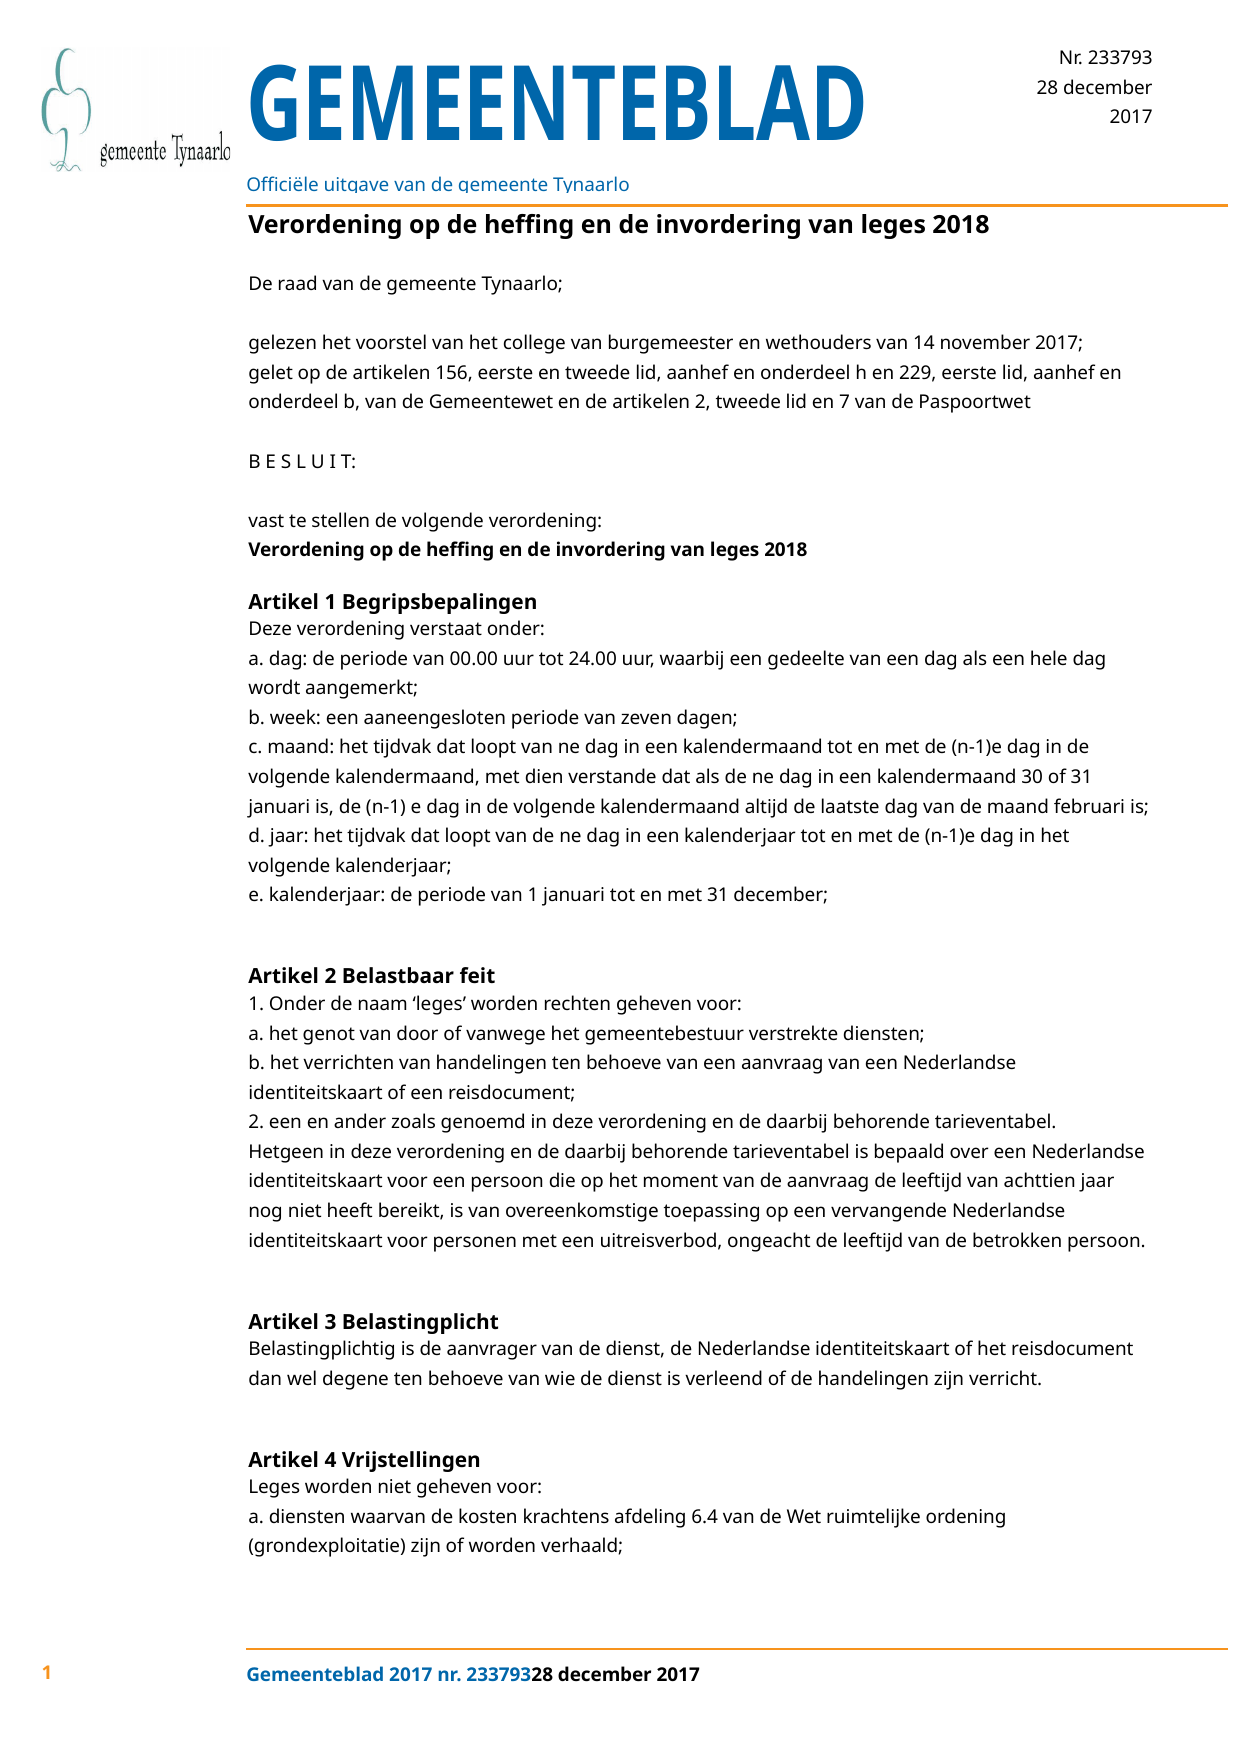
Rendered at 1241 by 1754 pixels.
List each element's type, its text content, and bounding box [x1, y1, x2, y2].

text a. het genot van door of vanwege het gemeentebestuur verstrekte diensten; [248, 1020, 1152, 1045]
text Artikel 4 Vrijstellingen [248, 1445, 1152, 1473]
text Artikel 3 Belastingplicht [248, 1307, 1152, 1335]
text b. week: een aaneengesloten periode van zeven dagen; [248, 704, 1152, 730]
text Deze verordening verstaat onder: [248, 615, 1152, 641]
text gelezen het voorstel van het college van burgemeester en wethouders van 14 november 2017; [248, 329, 1152, 355]
text Artikel 2 Belastbaar feit [248, 962, 1152, 990]
text c. maand: het tijdvak dat loopt van ne dag in een kalendermaand tot en met de (n-1)e dag in de volgende kalendermaand, met dien verstande dat als de ne dag in een kalendermaand 30 of 31 januari is, de (n-1) e dag in de volgende kalendermaand altijd de laatste dag van de maand februari is; [248, 734, 1152, 819]
text a. diensten waarvan de kosten krachtens afdeling 6.4 van de Wet ruimtelijke ordening (grondexploitatie) zijn of worden verhaald; [248, 1503, 1152, 1558]
text Hetgeen in deze verordening en de daarbij behorende tarieventabel is bepaald over een Nederlandse identiteitskaart voor een persoon die op het moment van de aanvraag de leeftijd van achttien jaar nog niet heeft bereikt, is van overeenkomstige toepassing op een vervangende Nederlandse identiteitskaart voor personen met een uitreisverbod, ongeacht de leeftijd van de betrokken persoon. [248, 1138, 1152, 1252]
text a. dag: de periode van 00.00 uur tot 24.00 uur, waarbij een gedeelte van een dag als een hele dag wordt aangemerkt; [248, 645, 1152, 700]
picture [41, 47, 231, 172]
text b. het verrichten van handelingen ten behoeve van een aanvraag van een Nederlandse identiteitskaart of een reisdocument; [248, 1049, 1152, 1104]
text Artikel 1 Begripsbepalingen [248, 587, 1152, 615]
text d. jaar: het tijdvak dat loopt van de ne dag in een kalenderjaar tot en met de (n-1)e dag in het volgende kalenderjaar; [248, 822, 1152, 878]
text Verordening op de heffing en de invordering van leges 2018 [248, 537, 1152, 562]
text 2. een en ander zoals genoemd in deze verordening en de daarbij behorende tarieventabel. [248, 1108, 1152, 1134]
text B E S L U I T: [248, 448, 1152, 473]
text vast te stellen de volgende verordening: [248, 507, 1152, 533]
text Verordening op de heffing en de invordering van leges 2018 [248, 207, 1152, 241]
text De raad van de gemeente Tynaarlo; [248, 270, 1152, 296]
text 1. Onder de naam ‘leges’ worden rechten geheven voor: [248, 990, 1152, 1016]
text Leges worden niet geheven voor: [248, 1473, 1152, 1499]
text gelet op de artikelen 156, eerste en tweede lid, aanhef en onderdeel h en 229, eerste lid, aanhef en onderdeel b, van de Gemeentewet en de artikelen 2, tweede lid en 7 van de Paspoortwet [248, 359, 1152, 414]
text e. kalenderjaar: de periode van 1 januari tot en met 31 december; [248, 882, 1152, 907]
text Belastingplichtig is de aanvrager van de dienst, de Nederlandse identiteitskaart of het reisdocument dan wel degene ten behoeve van wie de dienst is verleend of de handelingen zijn verricht. [248, 1335, 1152, 1391]
